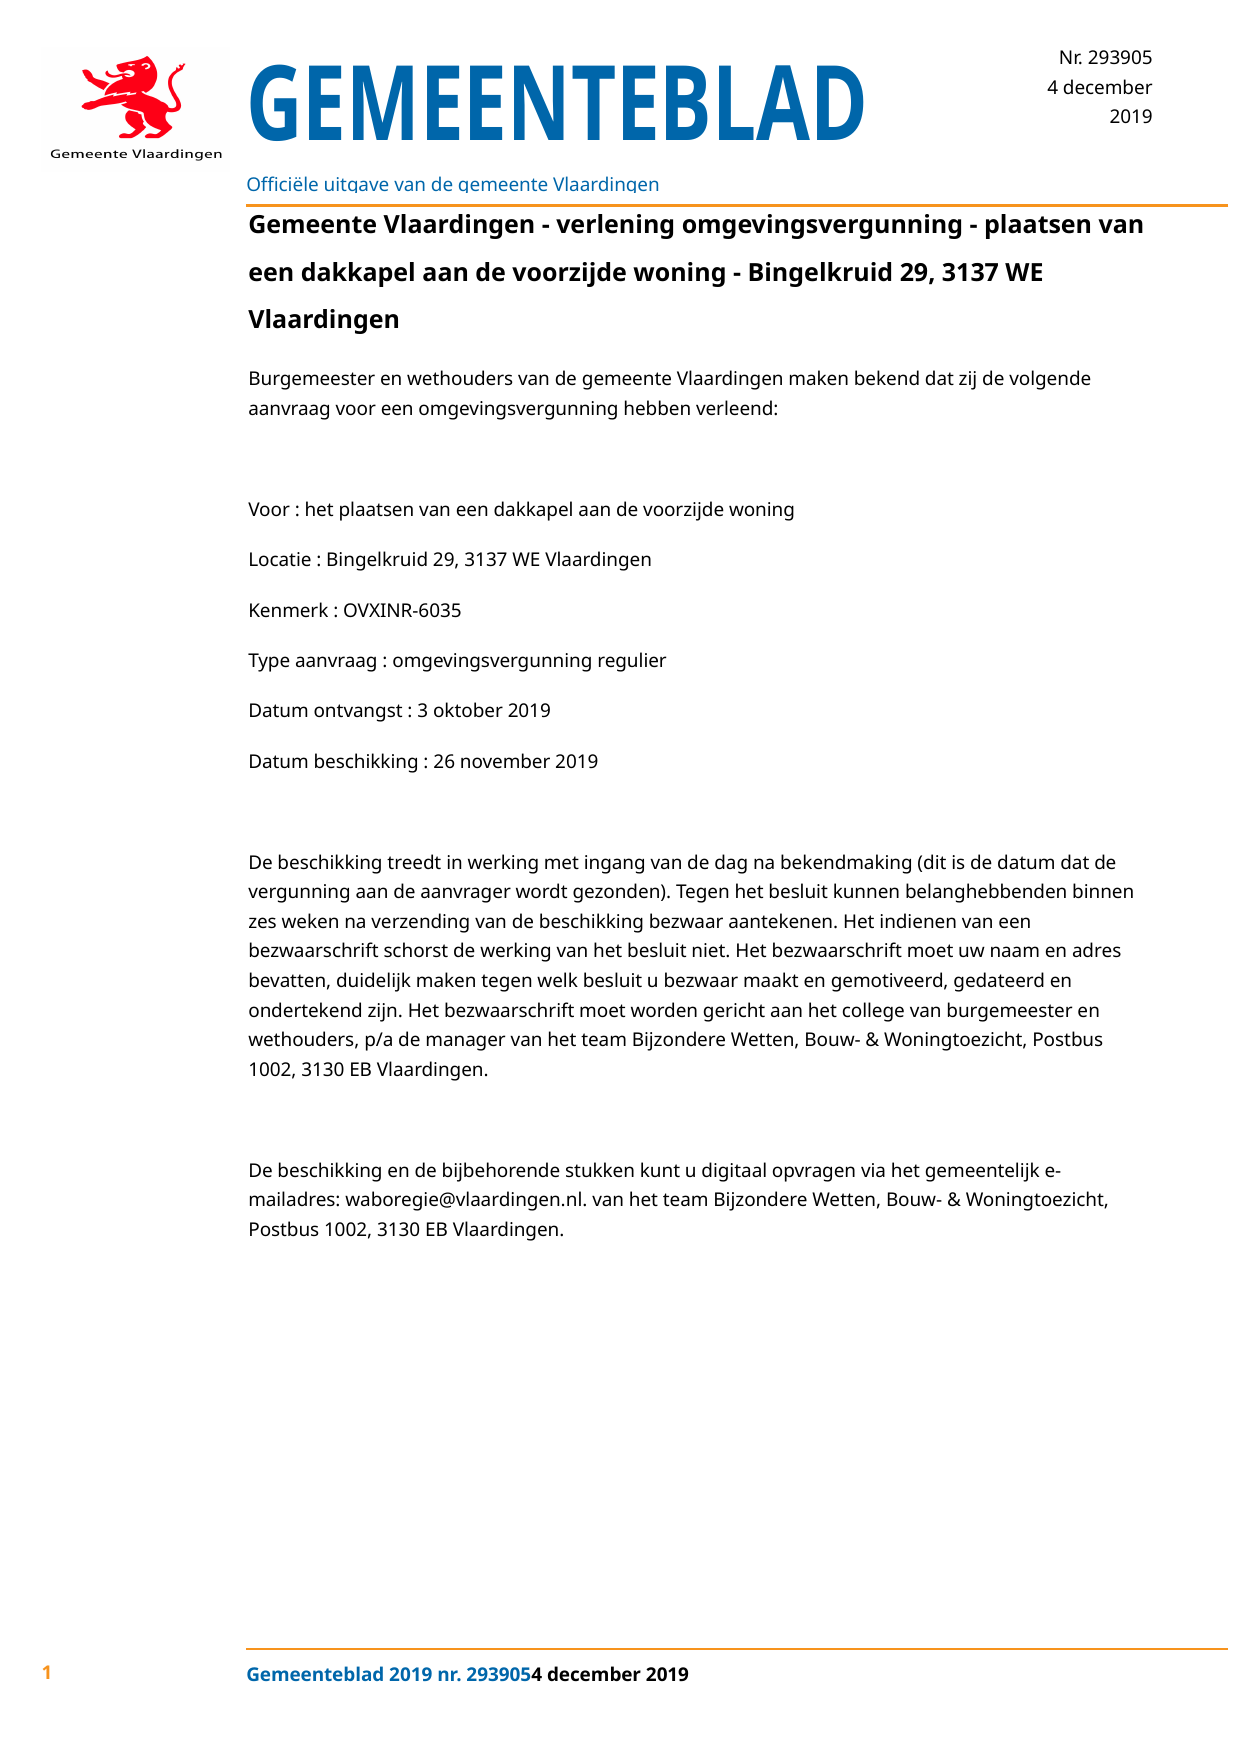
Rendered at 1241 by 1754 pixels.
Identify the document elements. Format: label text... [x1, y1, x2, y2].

text Type aanvraag : omgevingsvergunning regulier [248, 647, 1152, 673]
text De beschikking treedt in werking met ingang van de dag na bekendmaking (dit is de datum dat de vergunning aan de aanvrager wordt gezonden). Tegen het besluit kunnen belanghebbenden binnen zes weken na verzending van de beschikking bezwaar aantekenen. Het indienen van een bezwaarschrift schorst de werking van het besluit niet. Het bezwaarschrift moet uw naam en adres bevatten, duidelijk maken tegen welk besluit u bezwaar maakt en gemotiveerd, gedateerd en ondertekend zijn. Het bezwaarschrift moet worden gericht aan het college van burgemeester en wethouders, p/a de manager van het team Bijzondere Wetten, Bouw- & Woningtoezicht, Postbus 1002, 3130 EB Vlaardingen. [248, 849, 1152, 1082]
text Datum ontvangst : 3 oktober 2019 [248, 698, 1152, 723]
text Datum beschikking : 26 november 2019 [248, 748, 1152, 774]
text Locatie : Bingelkruid 29, 3137 WE Vlaardingen [248, 546, 1152, 572]
text Gemeente Vlaardingen - verlening omgevingsvergunning - plaatsen van een dakkapel aan de voorzijde woning - Bingelkruid 29, 3137 WE Vlaardingen [248, 207, 1152, 336]
text Burgemeester en wethouders van de gemeente Vlaardingen maken bekend dat zij de volgende aanvraag voor een omgevingsvergunning hebben verleend: [248, 366, 1152, 421]
text Voor : het plaatsen van een dakkapel aan de voorzijde woning [248, 496, 1152, 522]
text Kenmerk : OVXINR-6035 [248, 597, 1152, 622]
picture [41, 47, 231, 172]
text De beschikking en de bijbehorende stukken kunt u digitaal opvragen via het gemeentelijk e-mailadres: waboregie@vlaardingen.nl. van het team Bijzondere Wetten, Bouw- & Woningtoezicht, Postbus 1002, 3130 EB Vlaardingen. [248, 1157, 1152, 1242]
